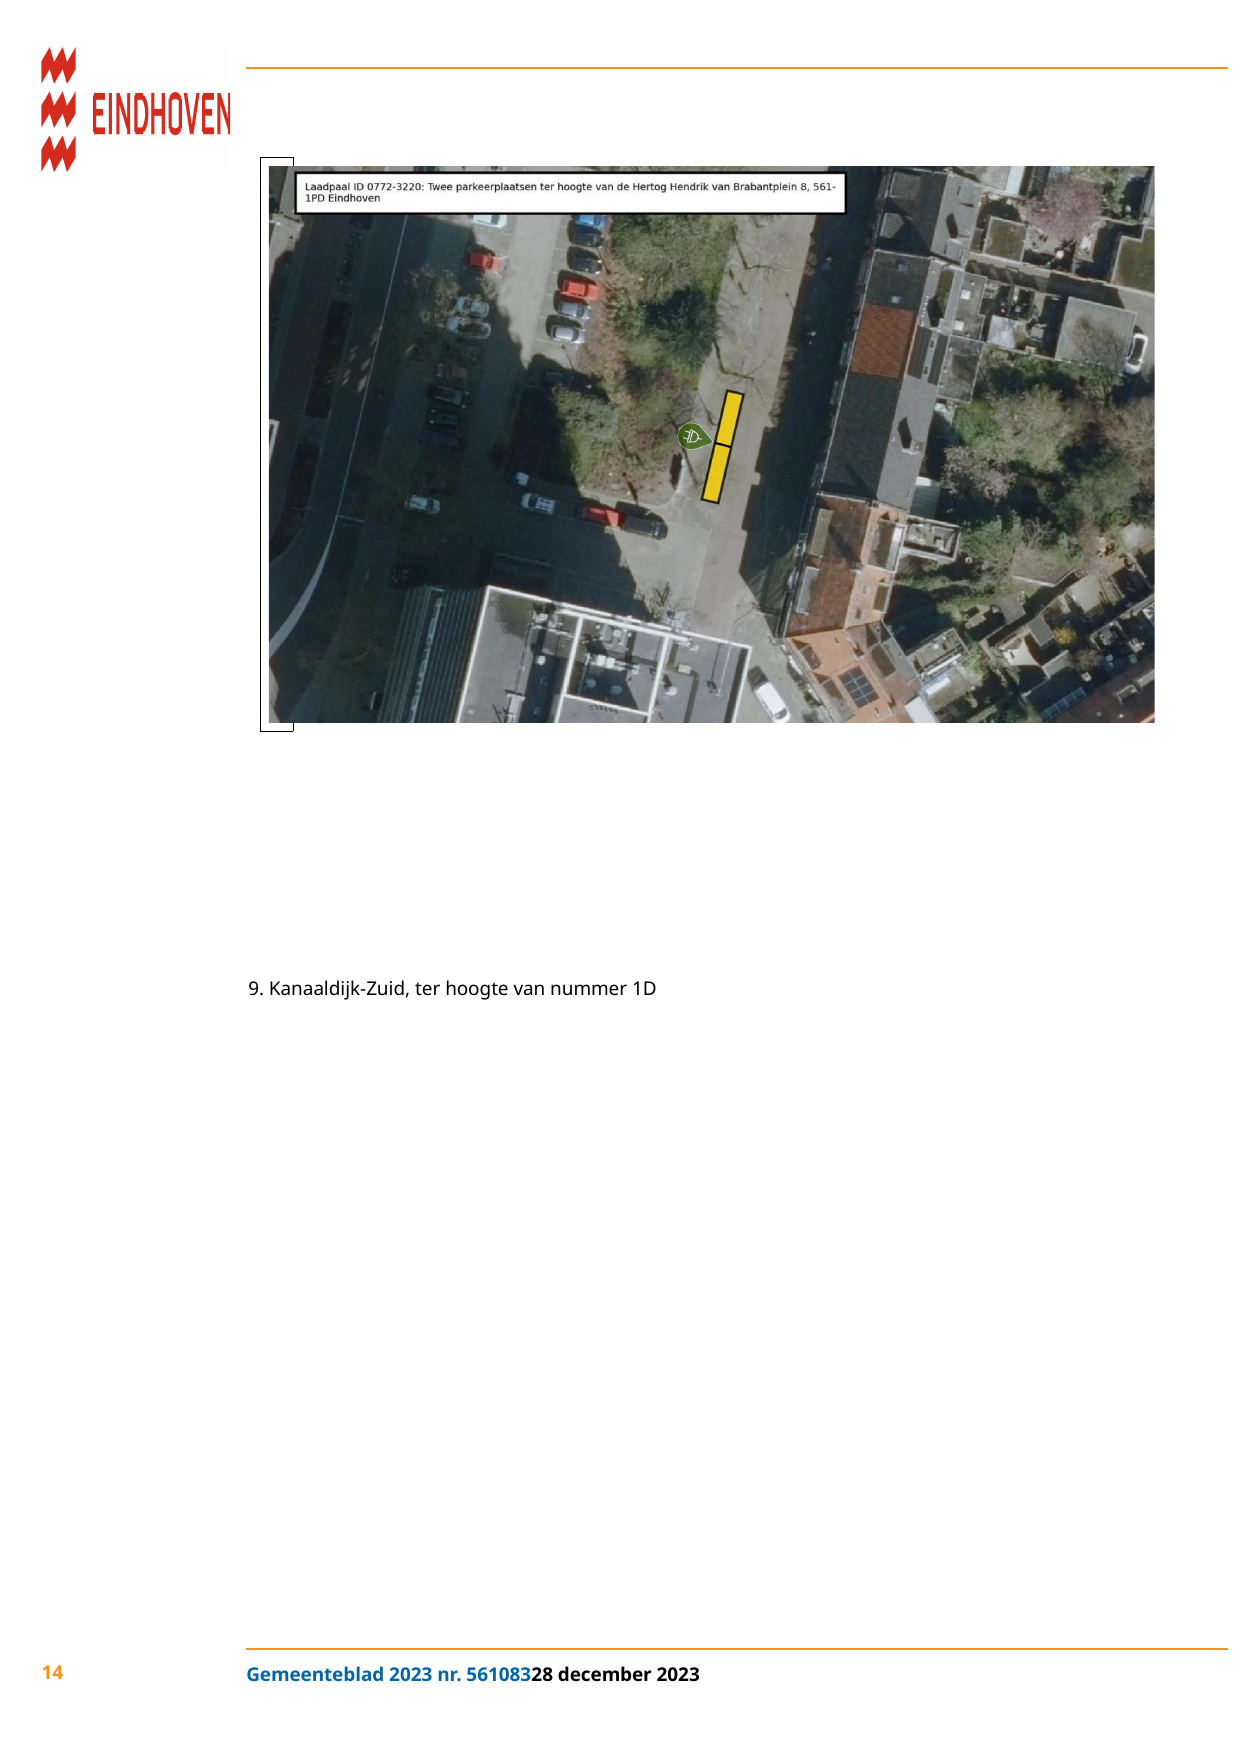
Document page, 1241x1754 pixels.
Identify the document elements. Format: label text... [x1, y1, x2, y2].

picture [41, 47, 231, 172]
text 9. Kanaaldijk-Zuid, ter hoogte van nummer 1D [248, 975, 1152, 1001]
picture [268, 166, 1155, 723]
